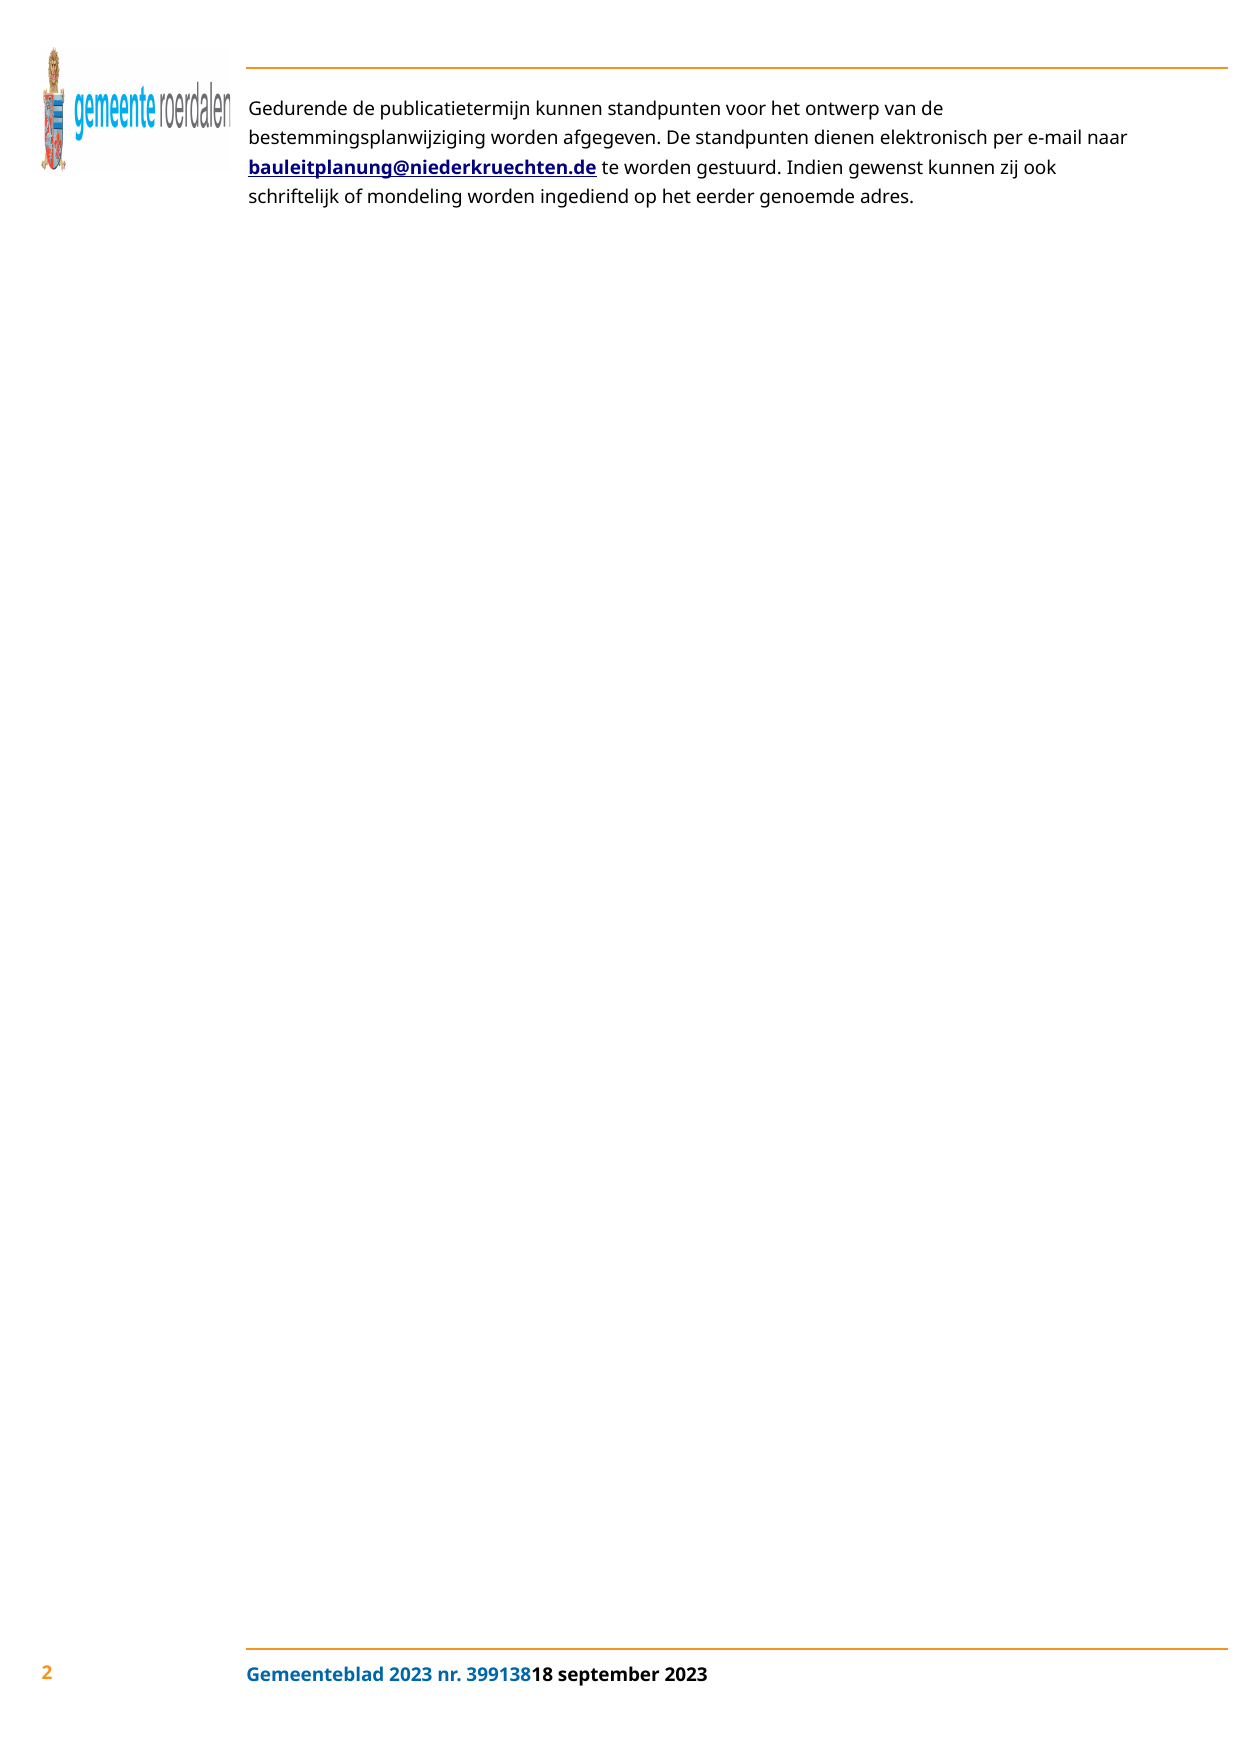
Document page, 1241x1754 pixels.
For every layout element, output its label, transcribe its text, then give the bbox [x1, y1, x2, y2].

text Gedurende de publicatietermijn kunnen standpunten voor het ontwerp van de bestemmingsplanwijziging worden afgegeven. De standpunten dienen elektronisch per e-mail naar bauleitplanung@niederkruechten.de te worden gestuurd. Indien gewenst kunnen zij ook schriftelijk of mondeling worden ingediend op het eerder genoemde adres. [248, 95, 1152, 209]
picture [41, 47, 231, 172]
